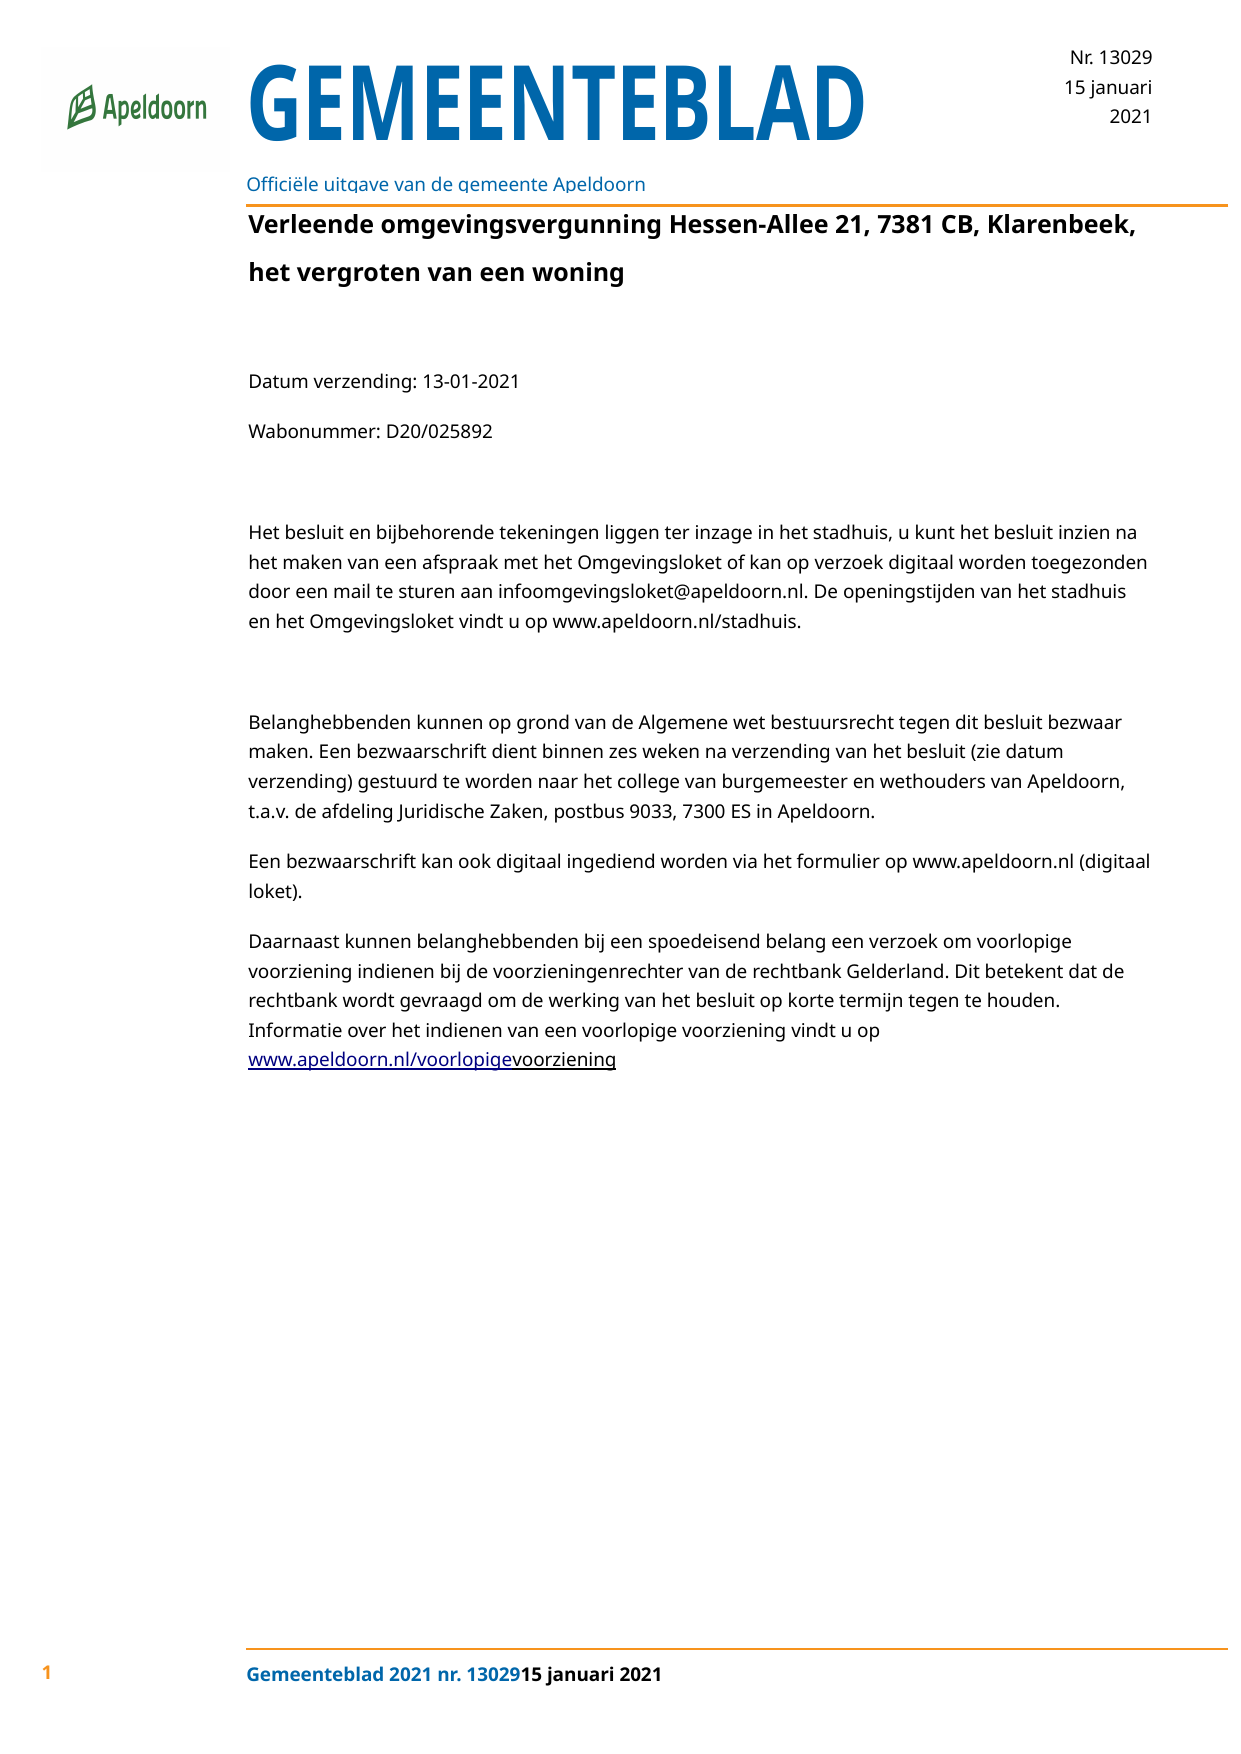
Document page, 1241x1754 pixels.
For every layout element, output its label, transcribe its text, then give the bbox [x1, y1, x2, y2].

text Verleende omgevingsvergunning Hessen-Allee 21, 7381 CB, Klarenbeek, het vergroten van een woning [248, 207, 1152, 288]
text Wabonummer: D20/025892 [248, 419, 1152, 444]
text Een bezwaarschrift kan ook digitaal ingediend worden via het formulier op www.apeldoorn.nl (digitaal loket). [248, 848, 1152, 904]
text Daarnaast kunnen belanghebbenden bij een spoedeisend belang een verzoek om voorlopige voorziening indienen bij de voorzieningenrechter van de rechtbank Gelderland. Dit betekent dat de rechtbank wordt gevraagd om de werking van het besluit op korte termijn tegen te houden. Informatie over het indienen van een voorlopige voorziening vindt u op www.apeldoorn.nl/voorlopigevoorziening [248, 928, 1152, 1072]
picture [41, 47, 231, 172]
text Het besluit en bijbehorende tekeningen liggen ter inzage in het stadhuis, u kunt het besluit inzien na het maken van een afspraak met het Omgevingsloket of kan op verzoek digitaal worden toegezonden door een mail te sturen aan infoomgevingsloket@apeldoorn.nl. De openingstijden van het stadhuis en het Omgevingsloket vindt u op www.apeldoorn.nl/stadhuis. [248, 519, 1152, 634]
text Belanghebbenden kunnen op grond van de Algemene wet bestuursrecht tegen dit besluit bezwaar maken. Een bezwaarschrift dient binnen zes weken na verzending van het besluit (zie datum verzending) gestuurd te worden naar het college van burgemeester en wethouders van Apeldoorn, t.a.v. de afdeling Juridische Zaken, postbus 9033, 7300 ES in Apeldoorn. [248, 709, 1152, 824]
text Datum verzending: 13-01-2021 [248, 368, 1152, 394]
